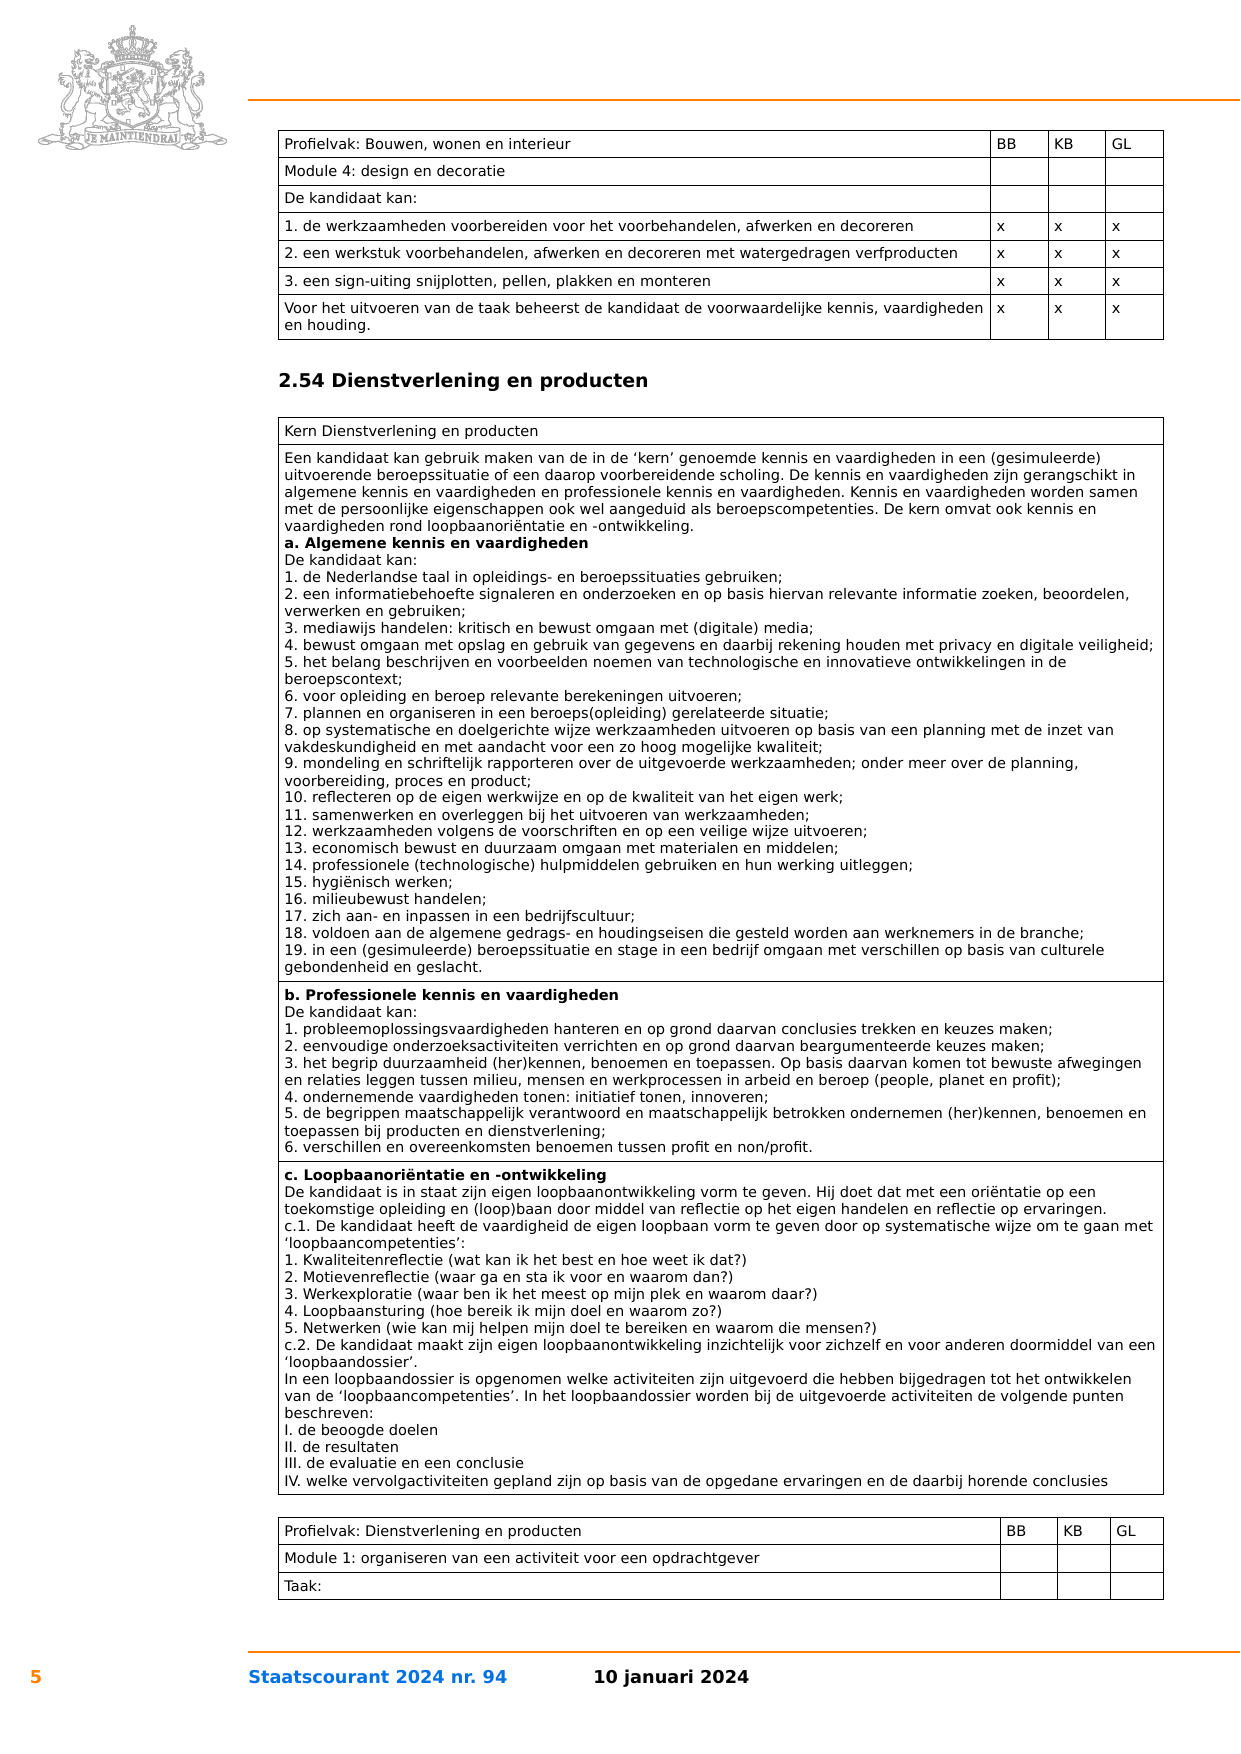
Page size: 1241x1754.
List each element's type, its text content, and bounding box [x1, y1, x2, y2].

table_cell x [1049, 241, 1105, 267]
table_cell x [1106, 241, 1163, 267]
table_cell [1049, 186, 1105, 212]
table_cell Een kandidaat kan gebruik maken van de in de ‘kern’ genoemde kennis en vaardigheden in een (gesimuleerde) uitvoerende beroepssituatie of een daarop voorbereidende scholing. De kennis en vaardigheden zijn gerangschikt in algemene kennis en vaardigheden en professionele kennis en vaardigheden. Kennis en vaardigheden worden samen met de persoonlijke eigenschappen ook wel aangeduid als beroepscompetenties. De kern omvat ook kennis en vaardigheden rond loopbaanoriëntatie en -ontwikkeling. [279, 445, 1163, 535]
table_cell [1001, 1573, 1057, 1599]
table_cell c. Loopbaanoriëntatie en -ontwikkeling De kandidaat is in staat zijn eigen loopbaanontwikkeling vorm te geven. Hij doet dat met een oriëntatie op een toekomstige opleiding en (loop)baan door middel van reflectie op het eigen handelen en reflectie op ervaringen. c.1. De kandidaat heeft de vaardigheid de eigen loopbaan vorm te geven door op systematische wijze om te gaan met ‘loopbaancompetenties’: 1. Kwaliteitenreflectie (wat kan ik het best en hoe weet ik dat?) 2. Motievenreflectie (waar ga en sta ik voor en waarom dan?) 3. Werkexploratie (waar ben ik het meest op mijn plek en waarom daar?) 4. Loopbaansturing (hoe bereik ik mijn doel en waarom zo?) 5. Netwerken (wie kan mij helpen mijn doel te bereiken en waarom die mensen?) c.2. De kandidaat maakt zijn eigen loopbaanontwikkeling inzichtelijk voor zichzelf en voor anderen doormiddel van een ‘loopbaandossier’. In een loopbaandossier is opgenomen welke activiteiten zijn uitgevoerd die hebben bijgedragen tot het ontwikkelen van de ‘loopbaancompetenties’. In het loopbaandossier worden bij de uitgevoerde activiteiten de volgende punten beschreven: I. de beoogde doelen II. de resultaten III. de evaluatie en een conclusie IV. welke vervolgactiviteiten gepland zijn op basis van de opgedane ervaringen en de daarbij horende conclusies [279, 1162, 1163, 1494]
table_header GL [1111, 1518, 1163, 1544]
table_cell x [991, 295, 1048, 339]
table_cell x [1049, 213, 1105, 239]
table_header KB [1049, 131, 1105, 157]
subtitle 2.54 Dienstverlening en producten [278, 370, 1163, 392]
table_header BB [991, 131, 1048, 157]
table_cell [991, 186, 1048, 212]
table_header Profielvak: Dienstverlening en producten [279, 1518, 1000, 1544]
table_cell 1. de werkzaamheden voorbereiden voor het voorbehandelen, afwerken en decoreren [279, 213, 990, 239]
table_cell [1058, 1545, 1110, 1572]
table_cell [1058, 1573, 1110, 1599]
table_cell b. Professionele kennis en vaardigheden De kandidaat kan: [279, 982, 1163, 1021]
table_cell x [1106, 213, 1163, 239]
table_cell x [991, 213, 1048, 239]
table_cell x [1049, 295, 1105, 339]
table_cell [1049, 158, 1105, 185]
table_cell Module 4: design en decoratie [279, 158, 990, 185]
table_header BB [1001, 1518, 1057, 1544]
table_cell [1111, 1573, 1163, 1599]
table_cell [1001, 1545, 1057, 1572]
table_header KB [1058, 1518, 1110, 1544]
table_header Profielvak: Bouwen, wonen en interieur [279, 131, 990, 157]
table_cell 2. een werkstuk voorbehandelen, afwerken en decoreren met watergedragen verfproducten [279, 241, 990, 267]
table_cell x [1106, 268, 1163, 294]
table_cell 1. probleemoplossingsvaardigheden hanteren en op grond daarvan conclusies trekken en keuzes maken; 2. eenvoudige onderzoeksactiviteiten verrichten en op grond daarvan beargumenteerde keuzes maken; 3. het begrip duurzaamheid (her)kennen, benoemen en toepassen. Op basis daarvan komen tot bewuste afwegingen en relaties leggen tussen milieu, mensen en werkprocessen in arbeid en beroep (people, planet en profit); 4. ondernemende vaardigheden tonen: initiatief tonen, innoveren; 5. de begrippen maatschappelijk verantwoord en maatschappelijk betrokken ondernemen (her)kennen, benoemen en toepassen bij producten en dienstverlening; 6. verschillen en overeenkomsten benoemen tussen profit en non/profit. [279, 1021, 1163, 1161]
table_cell [1111, 1545, 1163, 1572]
table_cell a. Algemene kennis en vaardigheden De kandidaat kan: 1. de Nederlandse taal in opleidings- en beroepssituaties gebruiken; 2. een informatiebehoefte signaleren en onderzoeken en op basis hiervan relevante informatie zoeken, beoordelen, verwerken en gebruiken; 3. mediawijs handelen: kritisch en bewust omgaan met (digitale) media; 4. bewust omgaan met opslag en gebruik van gegevens en daarbij rekening houden met privacy en digitale veiligheid; 5. het belang beschrijven en voorbeelden noemen van technologische en innovatieve ontwikkelingen in de beroepscontext; 6. voor opleiding en beroep relevante berekeningen uitvoeren; 7. plannen en organiseren in een beroeps(opleiding) gerelateerde situatie; 8. op systematische en doelgerichte wijze werkzaamheden uitvoeren op basis van een planning met de inzet van vakdeskundigheid en met aandacht voor een zo hoog mogelijke kwaliteit; 9. mondeling en schriftelijk rapporteren over de uitgevoerde werkzaamheden; onder meer over de planning, voorbereiding, proces en product; 10. reflecteren op de eigen werkwijze en op de kwaliteit van het eigen werk; 11. samenwerken en overleggen bij het uitvoeren van werkzaamheden; 12. werkzaamheden volgens de voorschriften en op een veilige wijze uitvoeren; 13. economisch bewust en duurzaam omgaan met materialen en middelen; 14. professionele (technologische) hulpmiddelen gebruiken en hun werking uitleggen; 15. hygiënisch werken; 16. milieubewust handelen; 17. zich aan- en inpassen in een bedrijfscultuur; 18. voldoen aan de algemene gedrags- en houdingseisen die gesteld worden aan werknemers in de branche; 19. in een (gesimuleerde) beroepssituatie en stage in een bedrijf omgaan met verschillen op basis van culturele gebondenheid en geslacht. [279, 535, 1163, 981]
table_cell x [991, 268, 1048, 294]
table_cell x [991, 241, 1048, 267]
picture [38, 25, 227, 150]
table_header Kern Dienstverlening en producten [279, 418, 1163, 444]
table_cell [1106, 158, 1163, 185]
table_cell De kandidaat kan: [279, 186, 990, 212]
table_header GL [1106, 131, 1163, 157]
table_cell [1106, 186, 1163, 212]
table_cell x [1106, 295, 1163, 339]
table_cell Module 1: organiseren van een activiteit voor een opdrachtgever [279, 1545, 1000, 1572]
table_cell Voor het uitvoeren van de taak beheerst de kandidaat de voorwaardelijke kennis, vaardigheden en houding. [279, 295, 990, 339]
table_cell [991, 158, 1048, 185]
table_cell x [1049, 268, 1105, 294]
table_cell 3. een sign-uiting snijplotten, pellen, plakken en monteren [279, 268, 990, 294]
table_cell Taak: [279, 1573, 1000, 1599]
